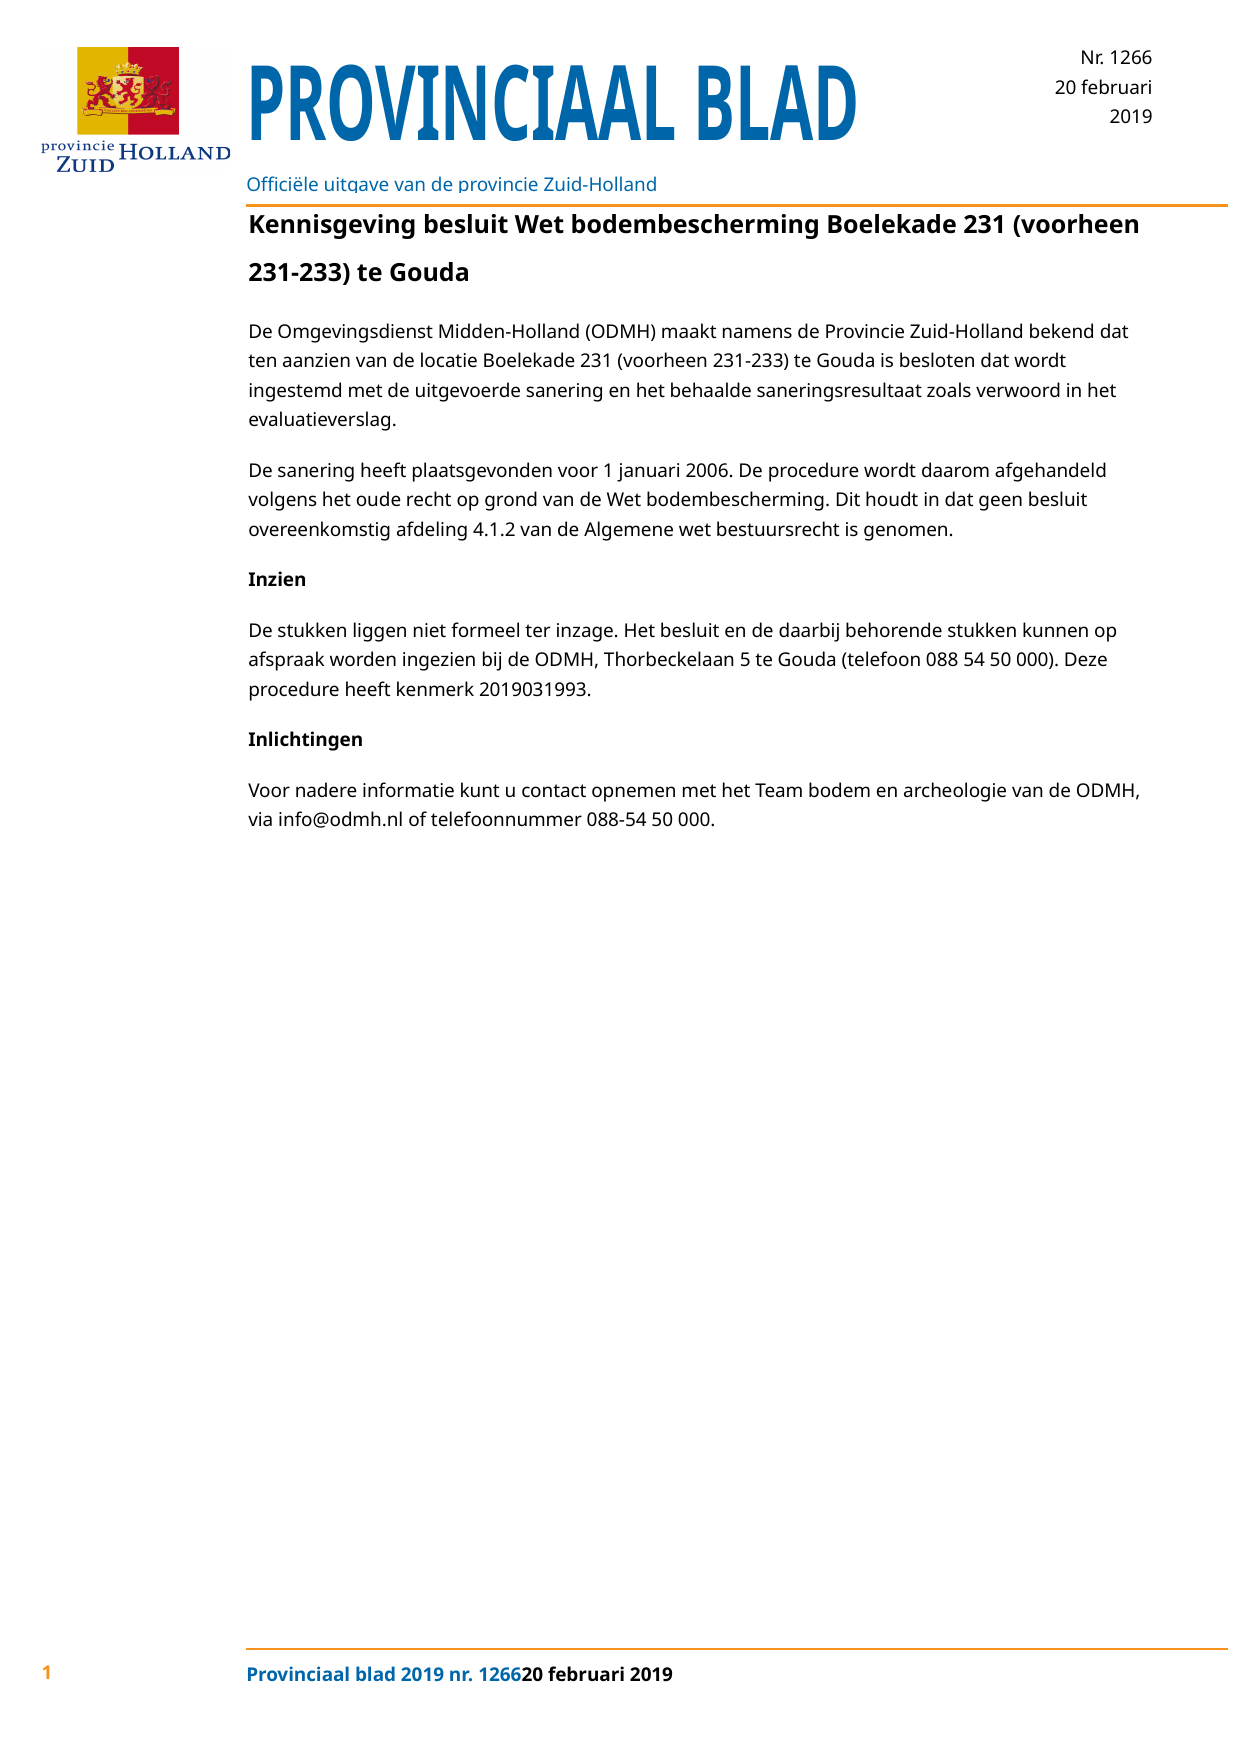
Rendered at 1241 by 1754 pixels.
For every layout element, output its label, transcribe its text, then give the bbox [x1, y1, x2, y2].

picture [41, 47, 231, 172]
text Inzien [248, 567, 1152, 592]
text De stukken liggen niet formeel ter inzage. Het besluit en de daarbij behorende stukken kunnen op afspraak worden ingezien bij de ODMH, Thorbeckelaan 5 te Gouda (telefoon 088 54 50 000). Deze procedure heeft kenmerk 2019031993. [248, 617, 1152, 702]
text De sanering heeft plaatsgevonden voor 1 januari 2006. De procedure wordt daarom afgehandeld volgens het oude recht op grond van de Wet bodembescherming. Dit houdt in dat geen besluit overeenkomstig afdeling 4.1.2 van de Algemene wet bestuursrecht is genomen. [248, 457, 1152, 542]
text De Omgevingsdienst Midden-Holland (ODMH) maakt namens de Provincie Zuid-Holland bekend dat ten aanzien van de locatie Boelekade 231 (voorheen 231-233) te Gouda is besloten dat wordt ingestemd met de uitgevoerde sanering en het behaalde saneringsresultaat zoals verwoord in het evaluatieverslag. [248, 318, 1152, 432]
text Inlichtingen [248, 727, 1152, 752]
text Voor nadere informatie kunt u contact opnemen met het Team bodem en archeologie van de ODMH, via info@odmh.nl of telefoonnummer 088-54 50 000. [248, 777, 1152, 832]
text Kennisgeving besluit Wet bodembescherming Boelekade 231 (voorheen 231-233) te Gouda [248, 207, 1152, 288]
